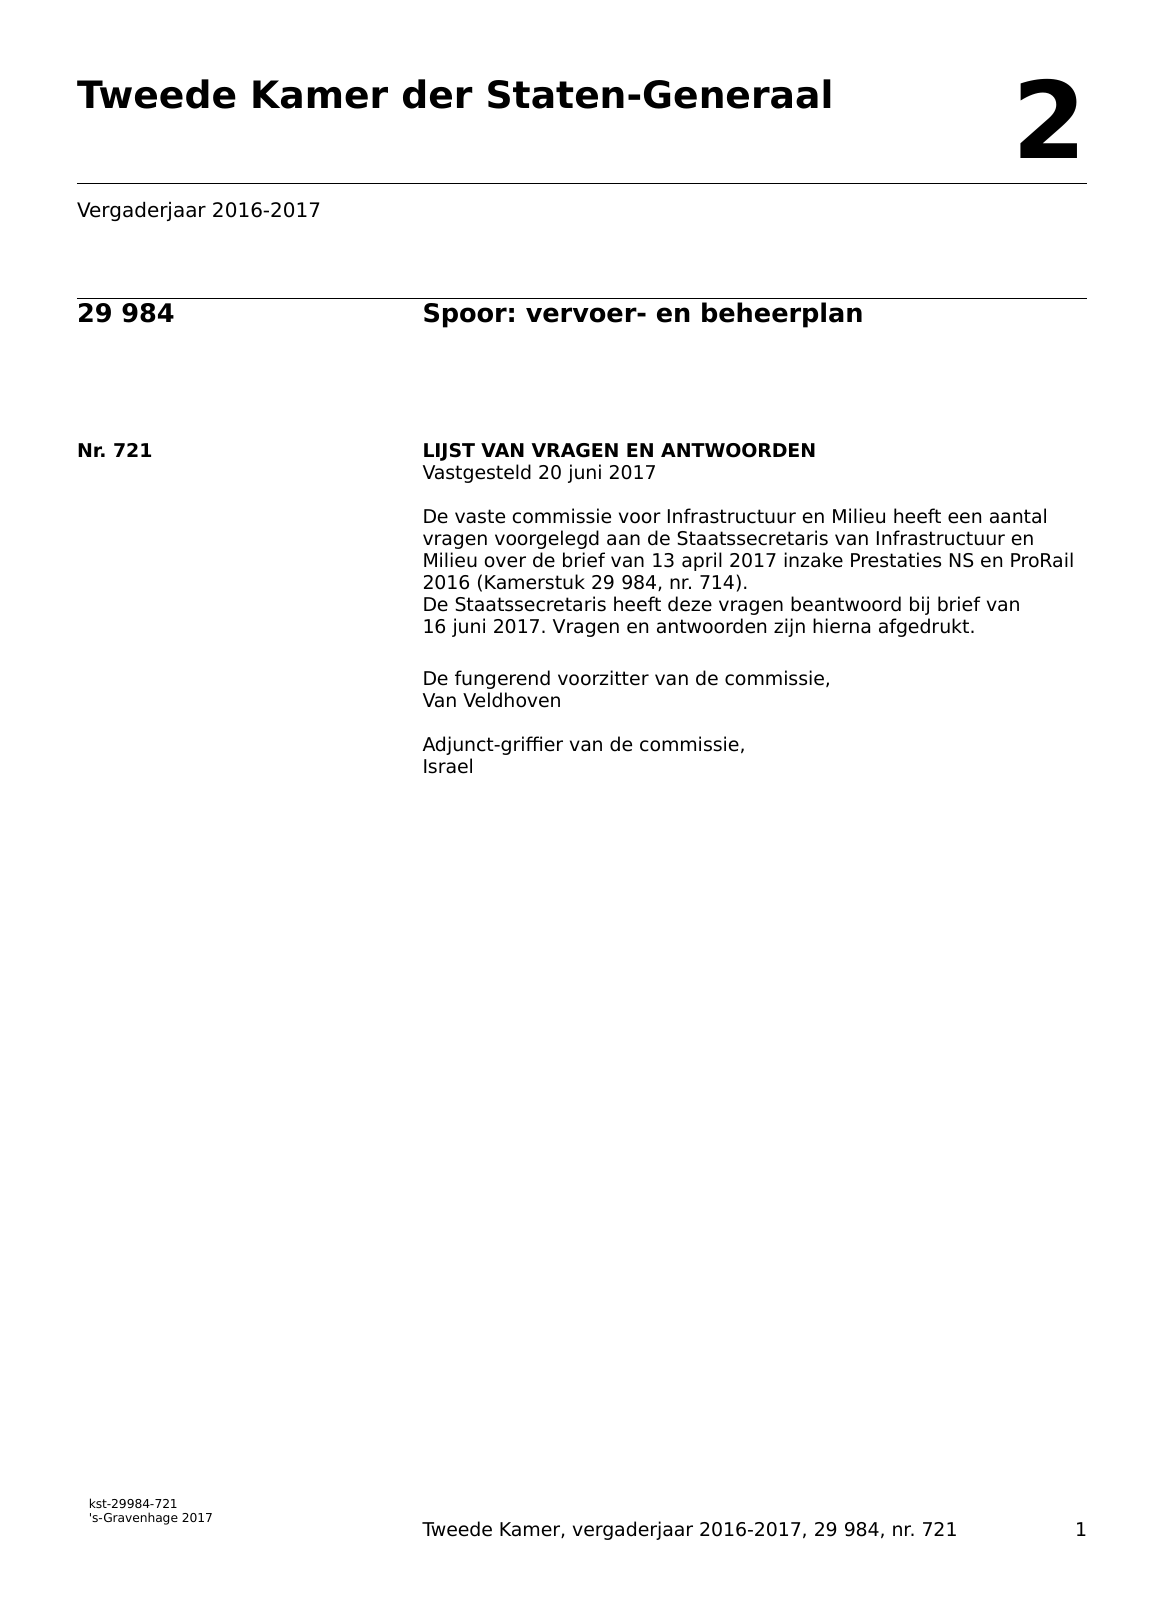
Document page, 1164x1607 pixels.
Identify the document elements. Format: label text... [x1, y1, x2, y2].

text Adjunct-griffier van de commissie, Israel [422, 734, 1087, 778]
table_header Tweede Kamer der Staten-Generaal [77, 59, 886, 183]
text De Staatssecretaris heeft deze vragen beantwoord bij brief van 16 juni 2017. Vragen en antwoorden zijn hierna afgedrukt. [422, 594, 1087, 638]
subtitle 29 984 Spoor: vervoer- en beheerplan [77, 299, 1087, 329]
table_header 2 [886, 59, 1087, 183]
text kst-29984-721 [88, 1497, 323, 1511]
text De vaste commissie voor Infrastructuur en Milieu heeft een aantal vragen voorgelegd aan de Staatssecretaris van Infrastructuur en Milieu over de brief van 13 april 2017 inzake Prestaties NS en ProRail 2016 (Kamerstuk 29 984, nr. 714). [422, 506, 1087, 594]
text Vastgesteld 20 juni 2017 [422, 462, 1087, 484]
text 's-Gravenhage 2017 [88, 1511, 323, 1525]
table_cell Vergaderjaar 2016-2017 [77, 184, 1087, 298]
subtitle Nr. 721 LIJST VAN VRAGEN EN ANTWOORDEN [77, 440, 1087, 462]
text De fungerend voorzitter van de commissie, Van Veldhoven [422, 668, 1087, 712]
